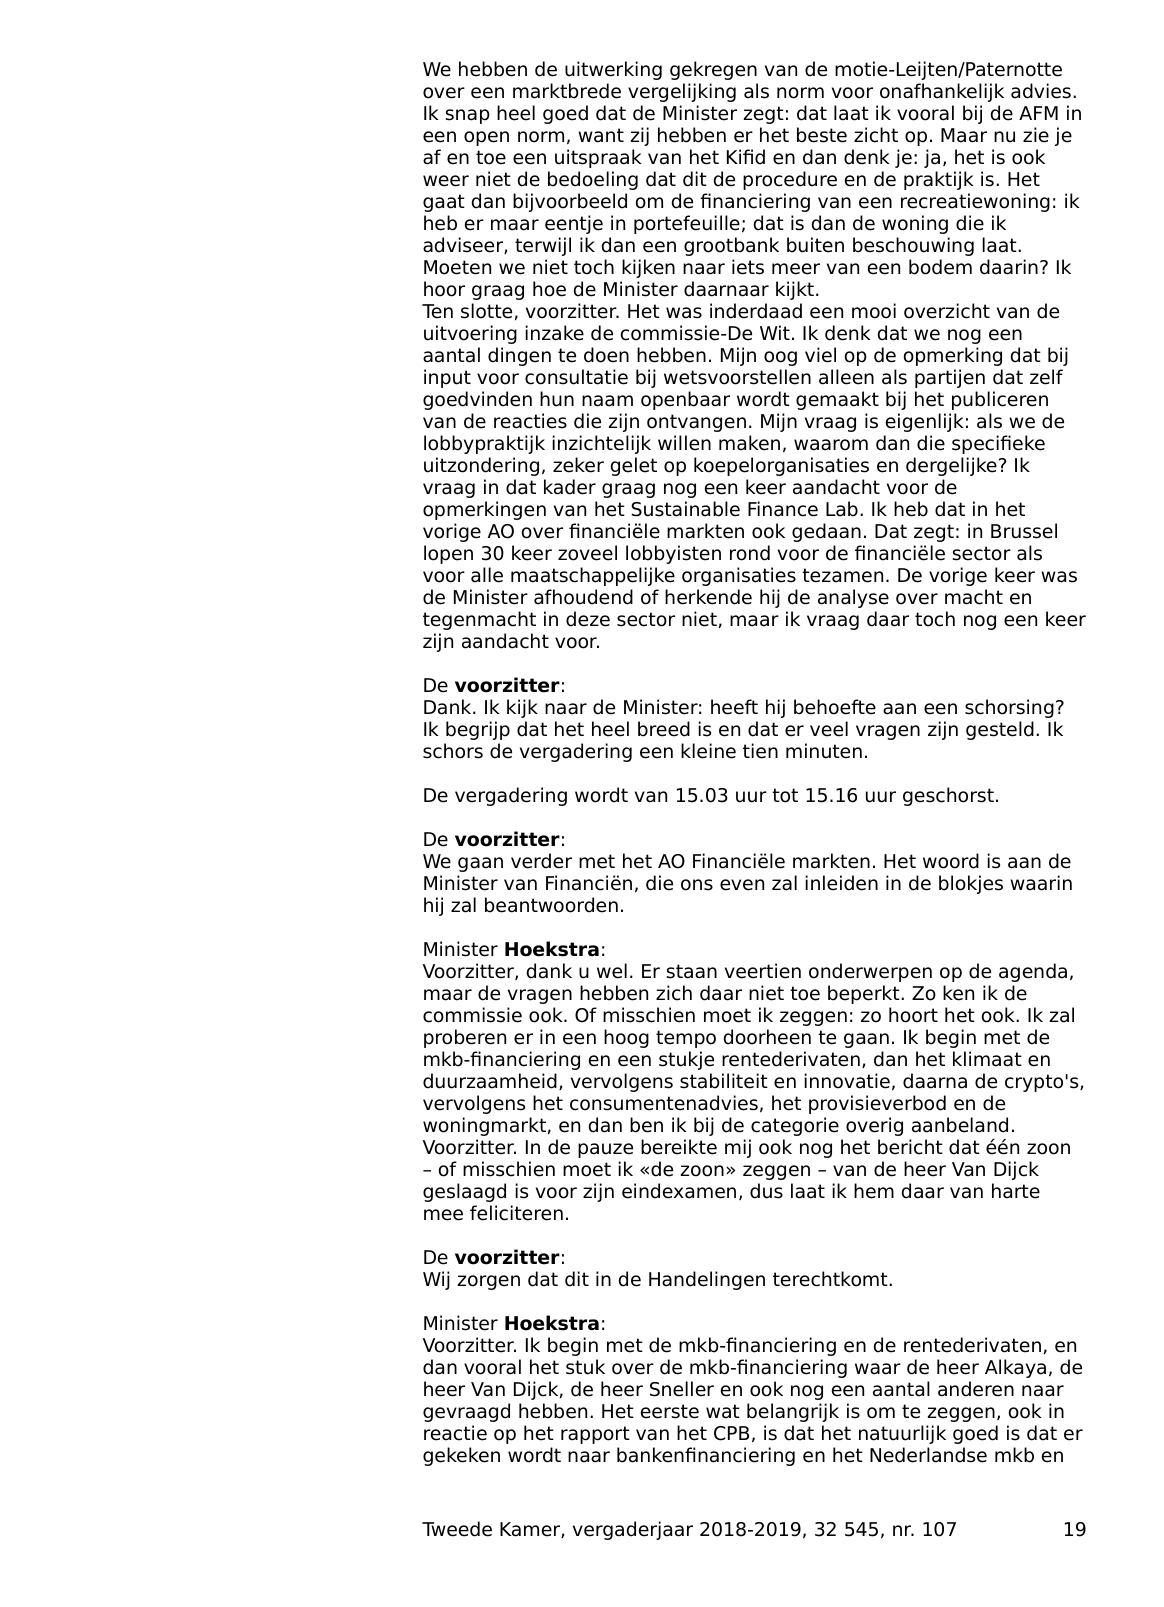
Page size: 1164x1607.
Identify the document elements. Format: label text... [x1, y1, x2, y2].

text De voorzitter: [422, 1247, 1087, 1269]
text We hebben de uitwerking gekregen van de motie-Leijten/Paternotte over een marktbrede vergelijking als norm voor onafhankelijk advies. Ik snap heel goed dat de Minister zegt: dat laat ik vooral bij de AFM in een open norm, want zij hebben er het beste zicht op. Maar nu zie je af en toe een uitspraak van het Kifid en dan denk je: ja, het is ook weer niet de bedoeling dat dit de procedure en de praktijk is. Het gaat dan bijvoorbeeld om de financiering van een recreatiewoning: ik heb er maar eentje in portefeuille; dat is dan de woning die ik adviseer, terwijl ik dan een grootbank buiten beschouwing laat. Moeten we niet toch kijken naar iets meer van een bodem daarin? Ik hoor graag hoe de Minister daarnaar kijkt. [422, 59, 1087, 301]
text Wij zorgen dat dit in de Handelingen terechtkomt. [422, 1269, 1087, 1291]
text Minister Hoekstra: [422, 1313, 1087, 1335]
text Voorzitter. In de pauze bereikte mij ook nog het bericht dat één zoon – of misschien moet ik «de zoon» zeggen – van de heer Van Dijck geslaagd is voor zijn eindexamen, dus laat ik hem daar van harte mee feliciteren. [422, 1137, 1087, 1225]
text Voorzitter, dank u wel. Er staan veertien onderwerpen op de agenda, maar de vragen hebben zich daar niet toe beperkt. Zo ken ik de commissie ook. Of misschien moet ik zeggen: zo hoort het ook. Ik zal proberen er in een hoog tempo doorheen te gaan. Ik begin met de mkb-financiering en een stukje rentederivaten, dan het klimaat en duurzaamheid, vervolgens stabiliteit en innovatie, daarna de crypto's, vervolgens het consumentenadvies, het provisieverbod en de woningmarkt, en dan ben ik bij de categorie overig aanbeland. [422, 961, 1087, 1137]
text We gaan verder met het AO Financiële markten. Het woord is aan de Minister van Financiën, die ons even zal inleiden in de blokjes waarin hij zal beantwoorden. [422, 851, 1087, 917]
text De vergadering wordt van 15.03 uur tot 15.16 uur geschorst. [422, 785, 1087, 807]
text De voorzitter: [422, 829, 1087, 851]
text Voorzitter. Ik begin met de mkb-financiering en de rentederivaten, en dan vooral het stuk over de mkb-financiering waar de heer Alkaya, de heer Van Dijck, de heer Sneller en ook nog een aantal anderen naar gevraagd hebben. Het eerste wat belangrijk is om te zeggen, ook in reactie op het rapport van het CPB, is dat het natuurlijk goed is dat er gekeken wordt naar bankenfinanciering en het Nederlandse mkb en [422, 1335, 1087, 1467]
text Dank. Ik kijk naar de Minister: heeft hij behoefte aan een schorsing? Ik begrijp dat het heel breed is en dat er veel vragen zijn gesteld. Ik schors de vergadering een kleine tien minuten. [422, 697, 1087, 763]
text Ten slotte, voorzitter. Het was inderdaad een mooi overzicht van de uitvoering inzake de commissie-De Wit. Ik denk dat we nog een aantal dingen te doen hebben. Mijn oog viel op de opmerking dat bij input voor consultatie bij wetsvoorstellen alleen als partijen dat zelf goedvinden hun naam openbaar wordt gemaakt bij het publiceren van de reacties die zijn ontvangen. Mijn vraag is eigenlijk: als we de lobbypraktijk inzichtelijk willen maken, waarom dan die specifieke uitzondering, zeker gelet op koepelorganisaties en dergelijke? Ik vraag in dat kader graag nog een keer aandacht voor de opmerkingen van het Sustainable Finance Lab. Ik heb dat in het vorige AO over financiële markten ook gedaan. Dat zegt: in Brussel lopen 30 keer zoveel lobbyisten rond voor de financiële sector als voor alle maatschappelijke organisaties tezamen. De vorige keer was de Minister afhoudend of herkende hij de analyse over macht en tegenmacht in deze sector niet, maar ik vraag daar toch nog een keer zijn aandacht voor. [422, 301, 1087, 652]
text Minister Hoekstra: [422, 939, 1087, 961]
text De voorzitter: [422, 675, 1087, 697]
